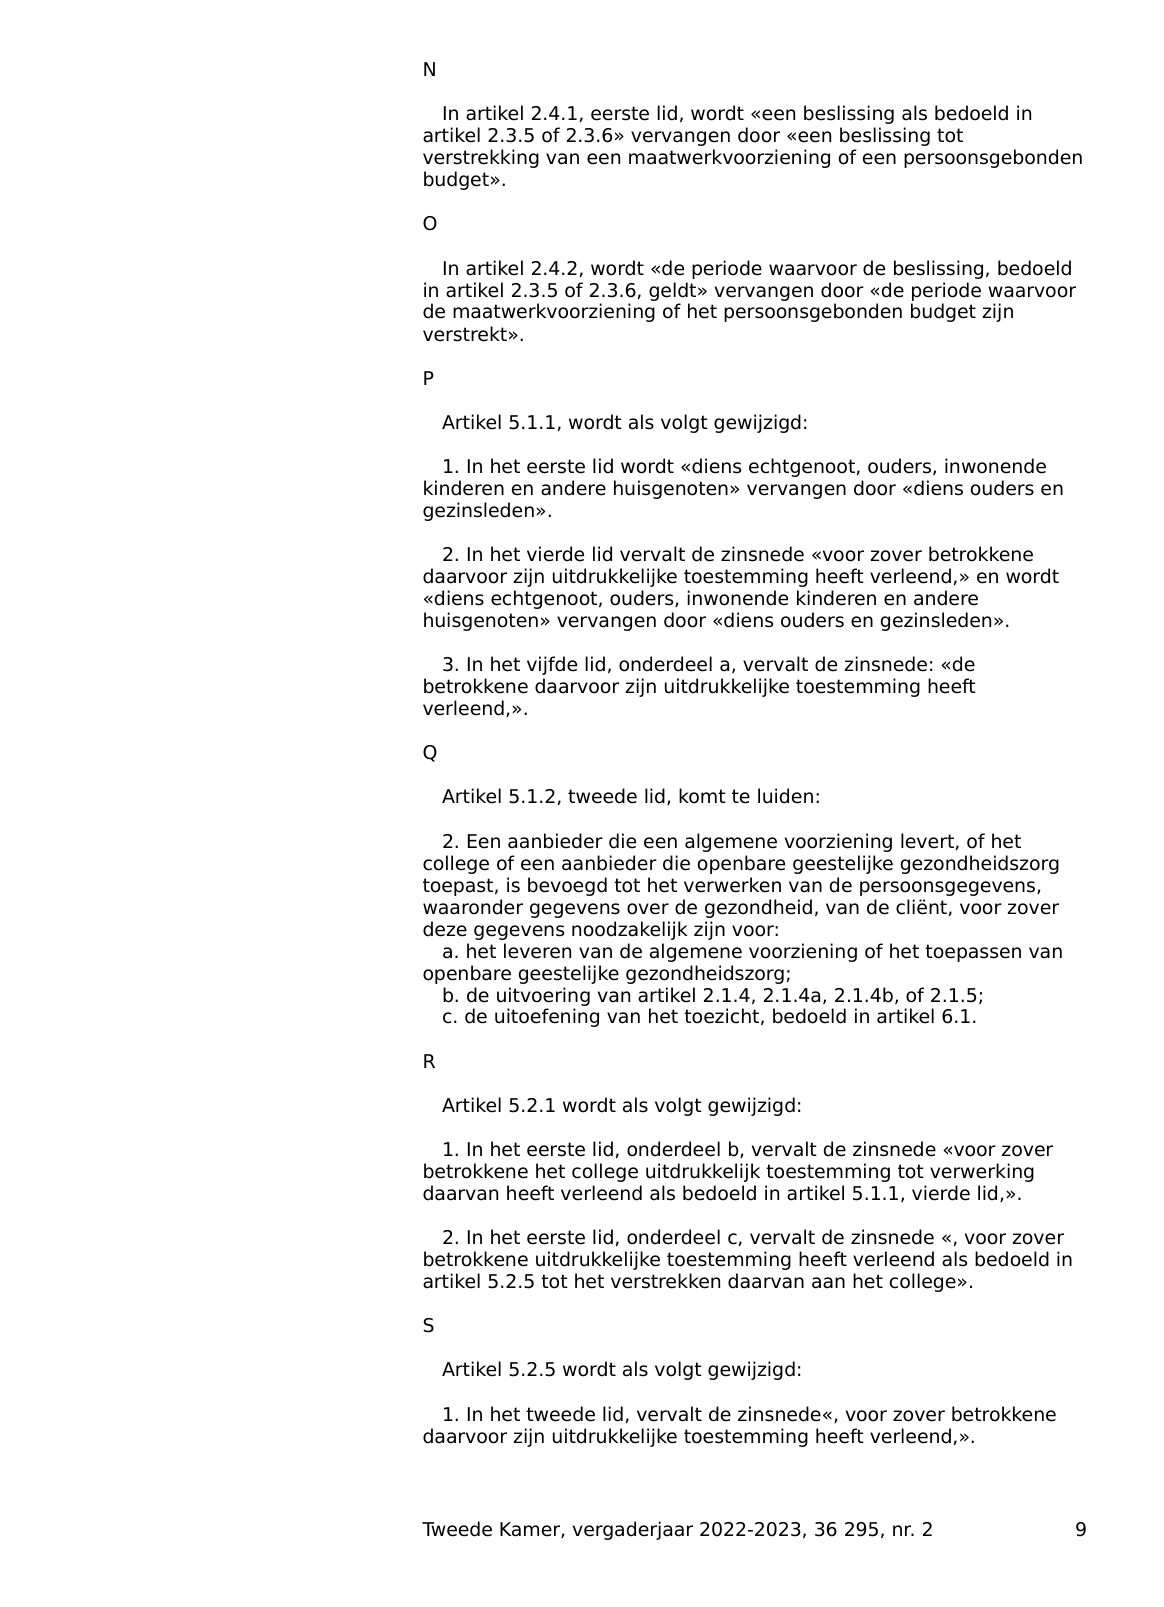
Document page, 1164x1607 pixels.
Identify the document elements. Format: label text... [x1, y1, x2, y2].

text 1. In het eerste lid wordt «diens echtgenoot, ouders, inwonende kinderen en andere huisgenoten» vervangen door «diens ouders en gezinsleden». [422, 456, 1087, 522]
text O [422, 213, 1087, 235]
text Artikel 5.1.2, tweede lid, komt te luiden: [422, 786, 1087, 808]
text Artikel 5.2.1 wordt als volgt gewijzigd: [422, 1095, 1087, 1117]
text a. het leveren van de algemene voorziening of het toepassen van openbare geestelijke gezondheidszorg; [422, 941, 1087, 984]
text In artikel 2.4.1, eerste lid, wordt «een beslissing als bedoeld in artikel 2.3.5 of 2.3.6» vervangen door «een beslissing tot verstrekking van een maatwerkvoorziening of een persoonsgebonden budget». [422, 103, 1087, 191]
text Artikel 5.1.1, wordt als volgt gewijzigd: [422, 412, 1087, 434]
text S [422, 1315, 1087, 1337]
text 1. In het eerste lid, onderdeel b, vervalt de zinsnede «voor zover betrokkene het college uitdrukkelijk toestemming tot verwerking daarvan heeft verleend als bedoeld in artikel 5.1.1, vierde lid,». [422, 1139, 1087, 1205]
text N [422, 59, 1087, 81]
text Q [422, 742, 1087, 764]
text 2. Een aanbieder die een algemene voorziening levert, of het college of een aanbieder die openbare geestelijke gezondheidszorg toepast, is bevoegd tot het verwerken van de persoonsgegevens, waaronder gegevens over de gezondheid, van de cliënt, voor zover deze gegevens noodzakelijk zijn voor: [422, 831, 1087, 941]
text b. de uitvoering van artikel 2.1.4, 2.1.4a, 2.1.4b, of 2.1.5; [422, 984, 1087, 1006]
text 1. In het tweede lid, vervalt de zinsnede«, voor zover betrokkene daarvoor zijn uitdrukkelijke toestemming heeft verleend,». [422, 1403, 1087, 1447]
text 3. In het vijfde lid, onderdeel a, vervalt de zinsnede: «de betrokkene daarvoor zijn uitdrukkelijke toestemming heeft verleend,». [422, 654, 1087, 720]
text Artikel 5.2.5 wordt als volgt gewijzigd: [422, 1359, 1087, 1381]
text In artikel 2.4.2, wordt «de periode waarvoor de beslissing, bedoeld in artikel 2.3.5 of 2.3.6, geldt» vervangen door «de periode waarvoor de maatwerkvoorziening of het persoonsgebonden budget zijn verstrekt». [422, 257, 1087, 345]
text R [422, 1051, 1087, 1073]
text P [422, 368, 1087, 389]
text 2. In het vierde lid vervalt de zinsnede «voor zover betrokkene daarvoor zijn uitdrukkelijke toestemming heeft verleend,» en wordt «diens echtgenoot, ouders, inwonende kinderen en andere huisgenoten» vervangen door «diens ouders en gezinsleden». [422, 544, 1087, 632]
text 2. In het eerste lid, onderdeel c, vervalt de zinsnede «, voor zover betrokkene uitdrukkelijke toestemming heeft verleend als bedoeld in artikel 5.2.5 tot het verstrekken daarvan aan het college». [422, 1227, 1087, 1293]
text c. de uitoefening van het toezicht, bedoeld in artikel 6.1. [422, 1006, 1087, 1028]
